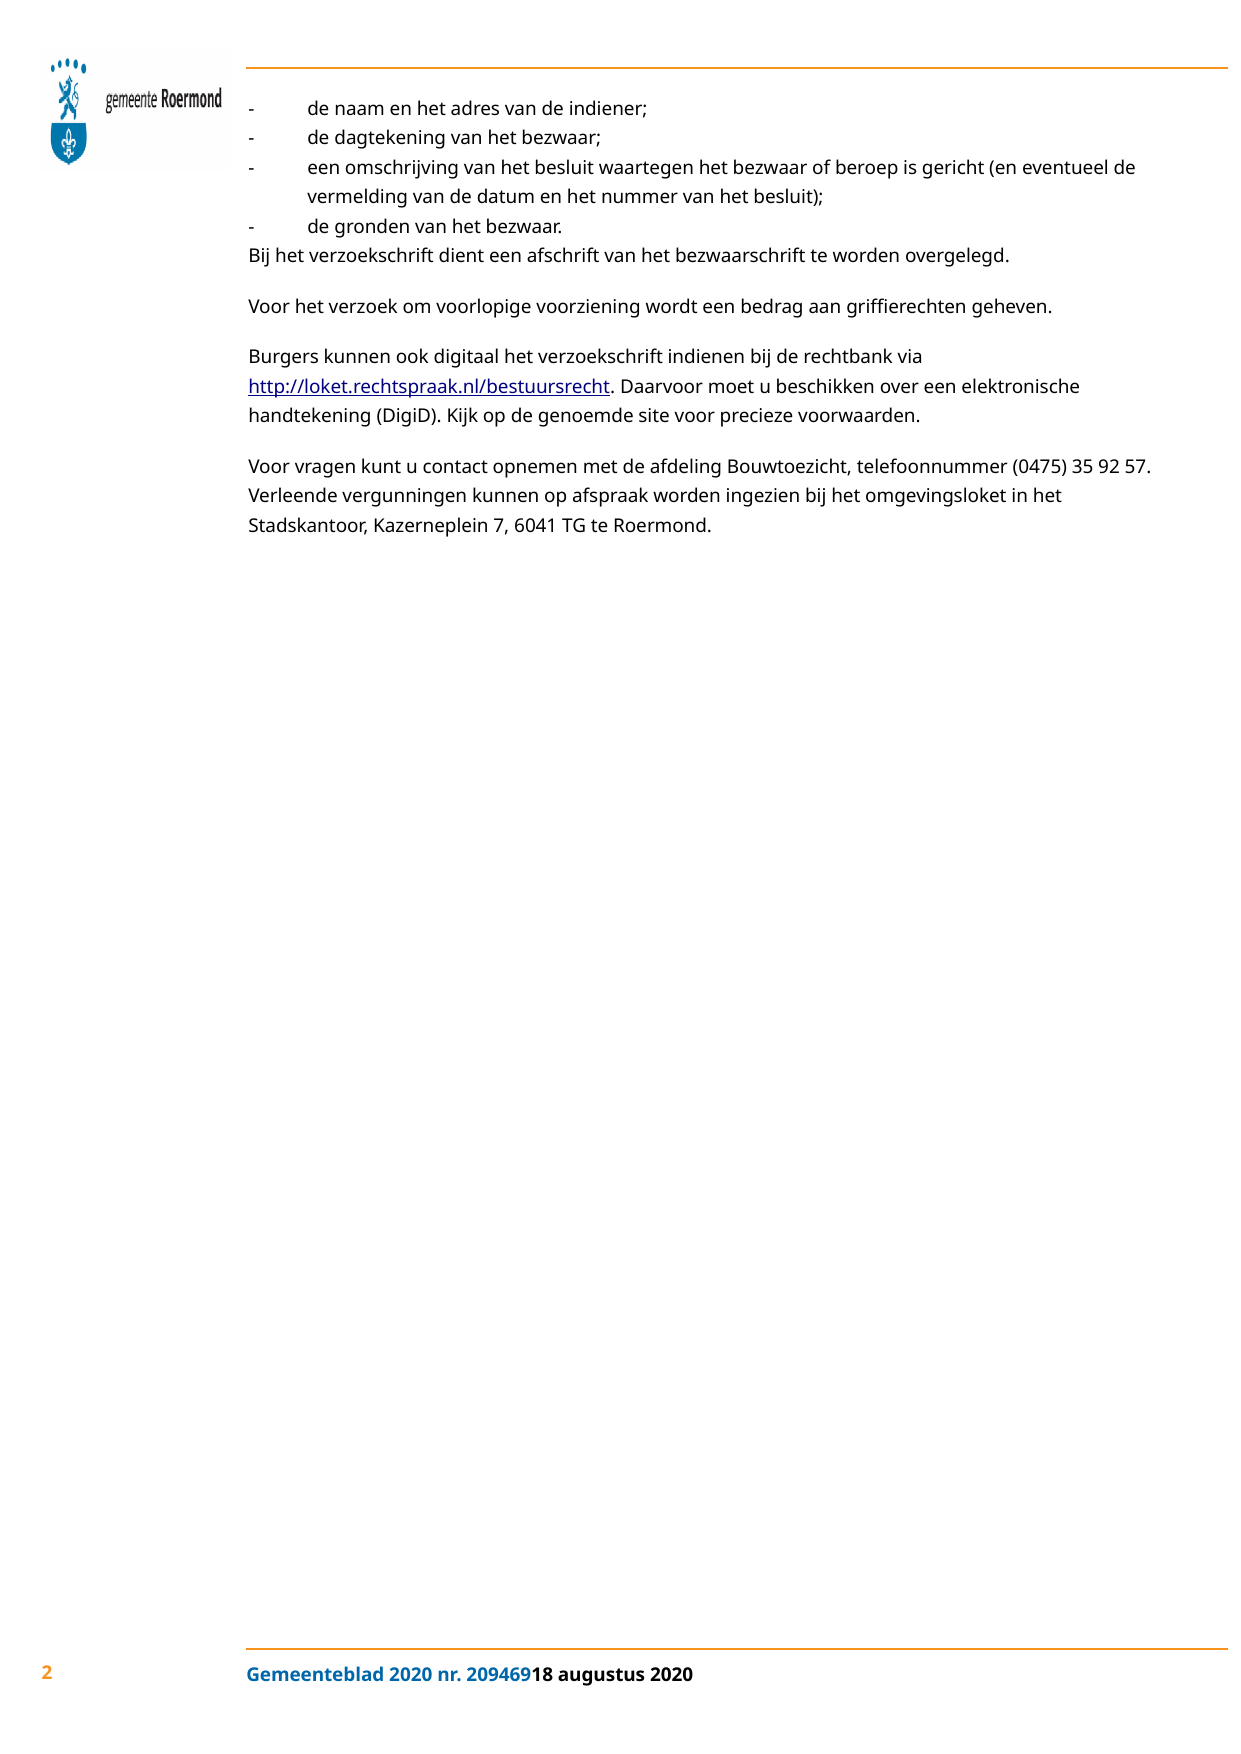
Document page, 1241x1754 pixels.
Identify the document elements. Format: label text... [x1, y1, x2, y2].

picture [41, 47, 231, 172]
list een omschrijving van het besluit waartegen het bezwaar of beroep is gericht (en eventueel de vermelding van de datum en het nummer van het besluit); [248, 154, 1152, 209]
list de naam en het adres van de indiener; [248, 95, 1152, 121]
text Burgers kunnen ook digitaal het verzoekschrift indienen bij de rechtbank via http://loket.rechtspraak.nl/bestuursrecht. Daarvoor moet u beschikken over een elektronische handtekening (DigiD). Kijk op de genoemde site voor precieze voorwaarden. [248, 343, 1152, 428]
text Bij het verzoekschrift dient een afschrift van het bezwaarschrift te worden overgelegd. [248, 243, 1152, 268]
list de dagtekening van het bezwaar; [248, 124, 1152, 150]
text Voor vragen kunt u contact opnemen met de afdeling Bouwtoezicht, telefoonnummer (0475) 35 92 57. Verleende vergunningen kunnen op afspraak worden ingezien bij het omgevingsloket in het Stadskantoor, Kazerneplein 7, 6041 TG te Roermond. [248, 453, 1152, 538]
text Voor het verzoek om voorlopige voorziening wordt een bedrag aan griffierechten geheven. [248, 293, 1152, 319]
list de gronden van het bezwaar. [248, 213, 1152, 239]
